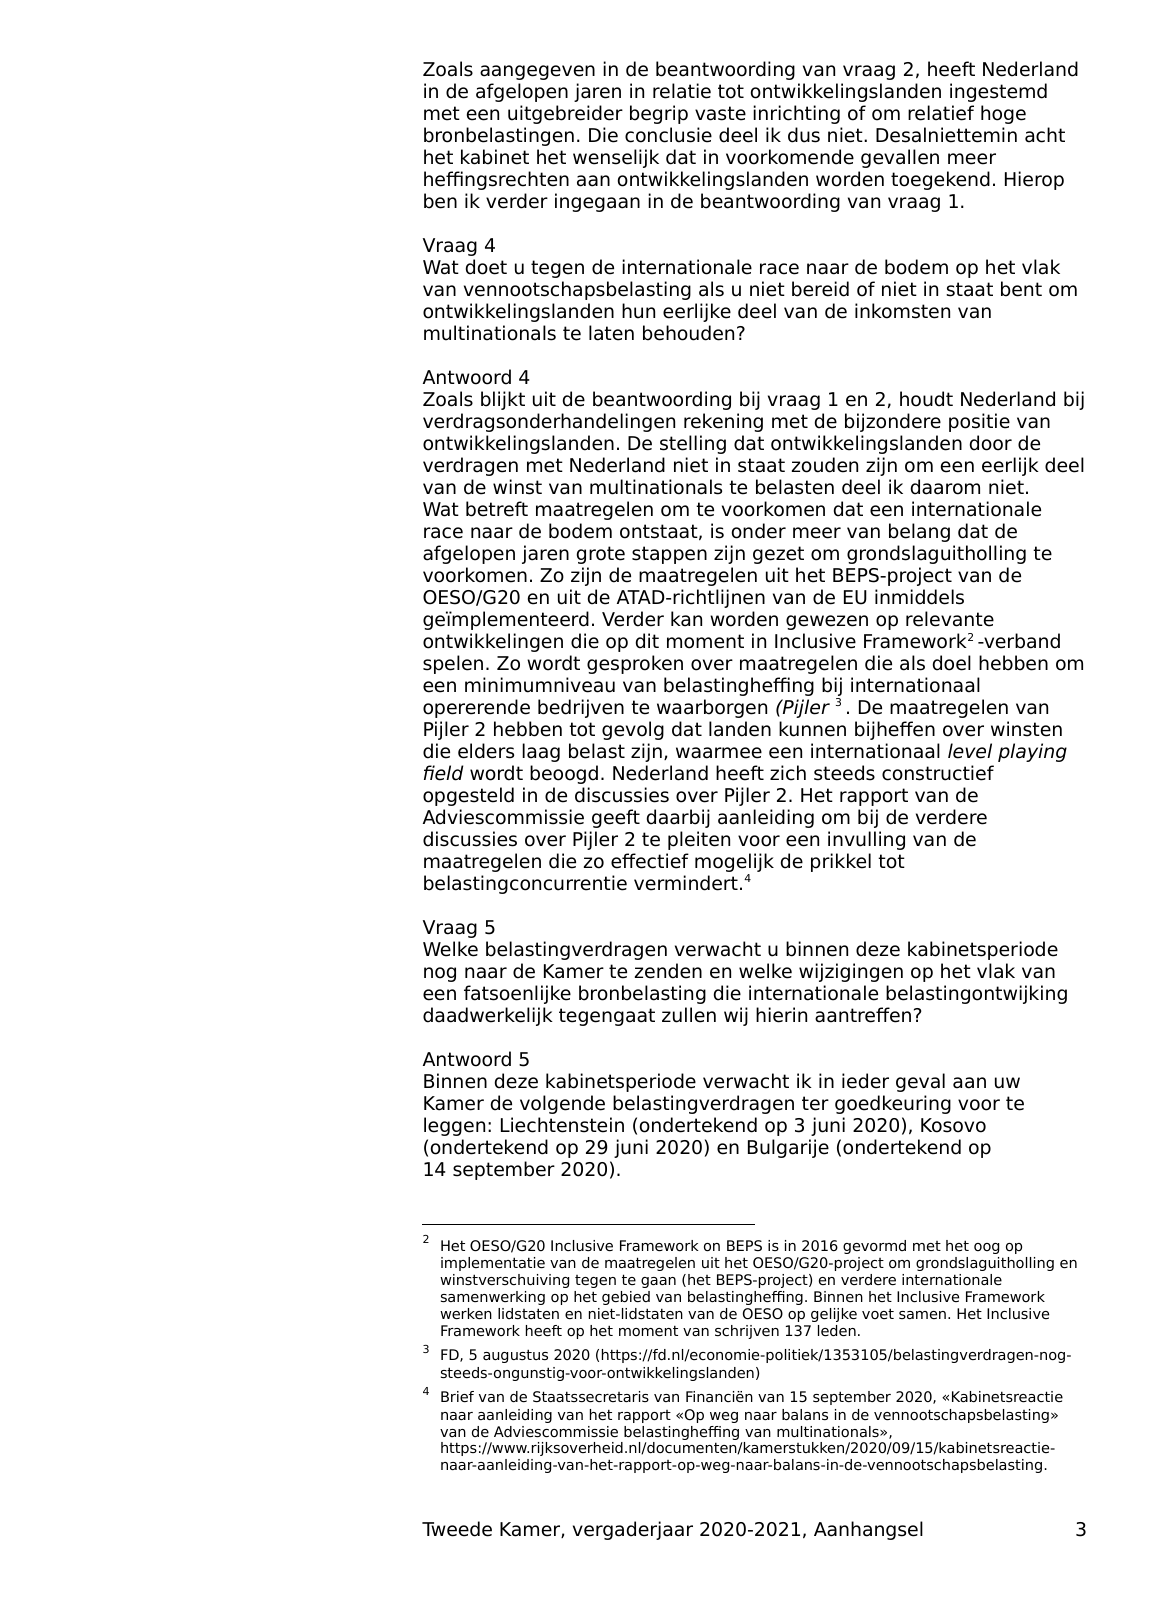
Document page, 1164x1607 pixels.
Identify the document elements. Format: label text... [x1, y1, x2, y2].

text Zoals aangegeven in de beantwoording van vraag 2, heeft Nederland in de afgelopen jaren in relatie tot ontwikkelingslanden ingestemd met een uitgebreider begrip vaste inrichting of om relatief hoge bronbelastingen. Die conclusie deel ik dus niet. Desalniettemin acht het kabinet het wenselijk dat in voorkomende gevallen meer heffingsrechten aan ontwikkelingslanden worden toegekend. Hierop ben ik verder ingegaan in de beantwoording van vraag 1. [422, 59, 1087, 213]
text FD, 5 augustus 2020 (https://fd.nl/economie-politiek/1353105/belastingverdragen-nog-steeds-ongunstig-voor-ontwikkelingslanden) [422, 1343, 1087, 1382]
text Antwoord 4 [422, 367, 1087, 389]
text Zoals blijkt uit de beantwoording bij vraag 1 en 2, houdt Nederland bij verdragsonderhandelingen rekening met de bijzondere positie van ontwikkelingslanden. De stelling dat ontwikkelingslanden door de verdragen met Nederland niet in staat zouden zijn om een eerlijk deel van de winst van multinationals te belasten deel ik daarom niet. [422, 389, 1087, 499]
text Het OESO/G20 Inclusive Framework on BEPS is in 2016 gevormd met het oog op implementatie van de maatregelen uit het OESO/G20-project om grondslaguitholling en winstverschuiving tegen te gaan (het BEPS-project) en verdere internationale samenwerking op het gebied van belastingheffing. Binnen het Inclusive Framework werken lidstaten en niet-lidstaten van de OESO op gelijke voet samen. Het Inclusive Framework heeft op het moment van schrijven 137 leden. [422, 1233, 1087, 1340]
text Wat betreft maatregelen om te voorkomen dat een internationale race naar de bodem ontstaat, is onder meer van belang dat de afgelopen jaren grote stappen zijn gezet om grondslaguitholling te voorkomen. Zo zijn de maatregelen uit het BEPS-project van de OESO/G20 en uit de ATAD-richtlijnen van de EU inmiddels geïmplementeerd. Verder kan worden gewezen op relevante ontwikkelingen die op dit moment in Inclusive Framework-verband spelen. Zo wordt gesproken over maatregelen die als doel hebben om een minimumniveau van belastingheffing bij internationaal opererende bedrijven te waarborgen (Pijler . De maatregelen van Pijler 2 hebben tot gevolg dat landen kunnen bijheffen over winsten die elders laag belast zijn, waarmee een internationaal level playing field wordt beoogd. Nederland heeft zich steeds constructief opgesteld in de discussies over Pijler 2. Het rapport van de Adviescommissie geeft daarbij aanleiding om bij de verdere discussies over Pijler 2 te pleiten voor een invulling van de maatregelen die zo effectief mogelijk de prikkel tot belastingconcurrentie vermindert. [422, 499, 1087, 895]
text Antwoord 5 [422, 1049, 1087, 1071]
text Brief van de Staatssecretaris van Financiën van 15 september 2020, «Kabinetsreactie naar aanleiding van het rapport «Op weg naar balans in de vennootschapsbelasting» van de Adviescommissie belastingheffing van multinationals», https://www.rijksoverheid.nl/documenten/kamerstukken/2020/09/15/kabinetsreactie-naar-aanleiding-van-het-rapport-op-weg-naar-balans-in-de-vennootschapsbelasting. [422, 1385, 1087, 1474]
text Welke belastingverdragen verwacht u binnen deze kabinetsperiode nog naar de Kamer te zenden en welke wijzigingen op het vlak van een fatsoenlijke bronbelasting die internationale belastingontwijking daadwerkelijk tegengaat zullen wij hierin aantreffen? [422, 939, 1087, 1027]
text Vraag 4 [422, 235, 1087, 257]
text Binnen deze kabinetsperiode verwacht ik in ieder geval aan uw Kamer de volgende belastingverdragen ter goedkeuring voor te leggen: Liechtenstein (ondertekend op 3 juni 2020), Kosovo (ondertekend op 29 juni 2020) en Bulgarije (ondertekend op 14 september 2020). [422, 1071, 1087, 1181]
text Wat doet u tegen de internationale race naar de bodem op het vlak van vennootschapsbelasting als u niet bereid of niet in staat bent om ontwikkelingslanden hun eerlijke deel van de inkomsten van multinationals te laten behouden? [422, 257, 1087, 345]
text Vraag 5 [422, 917, 1087, 939]
